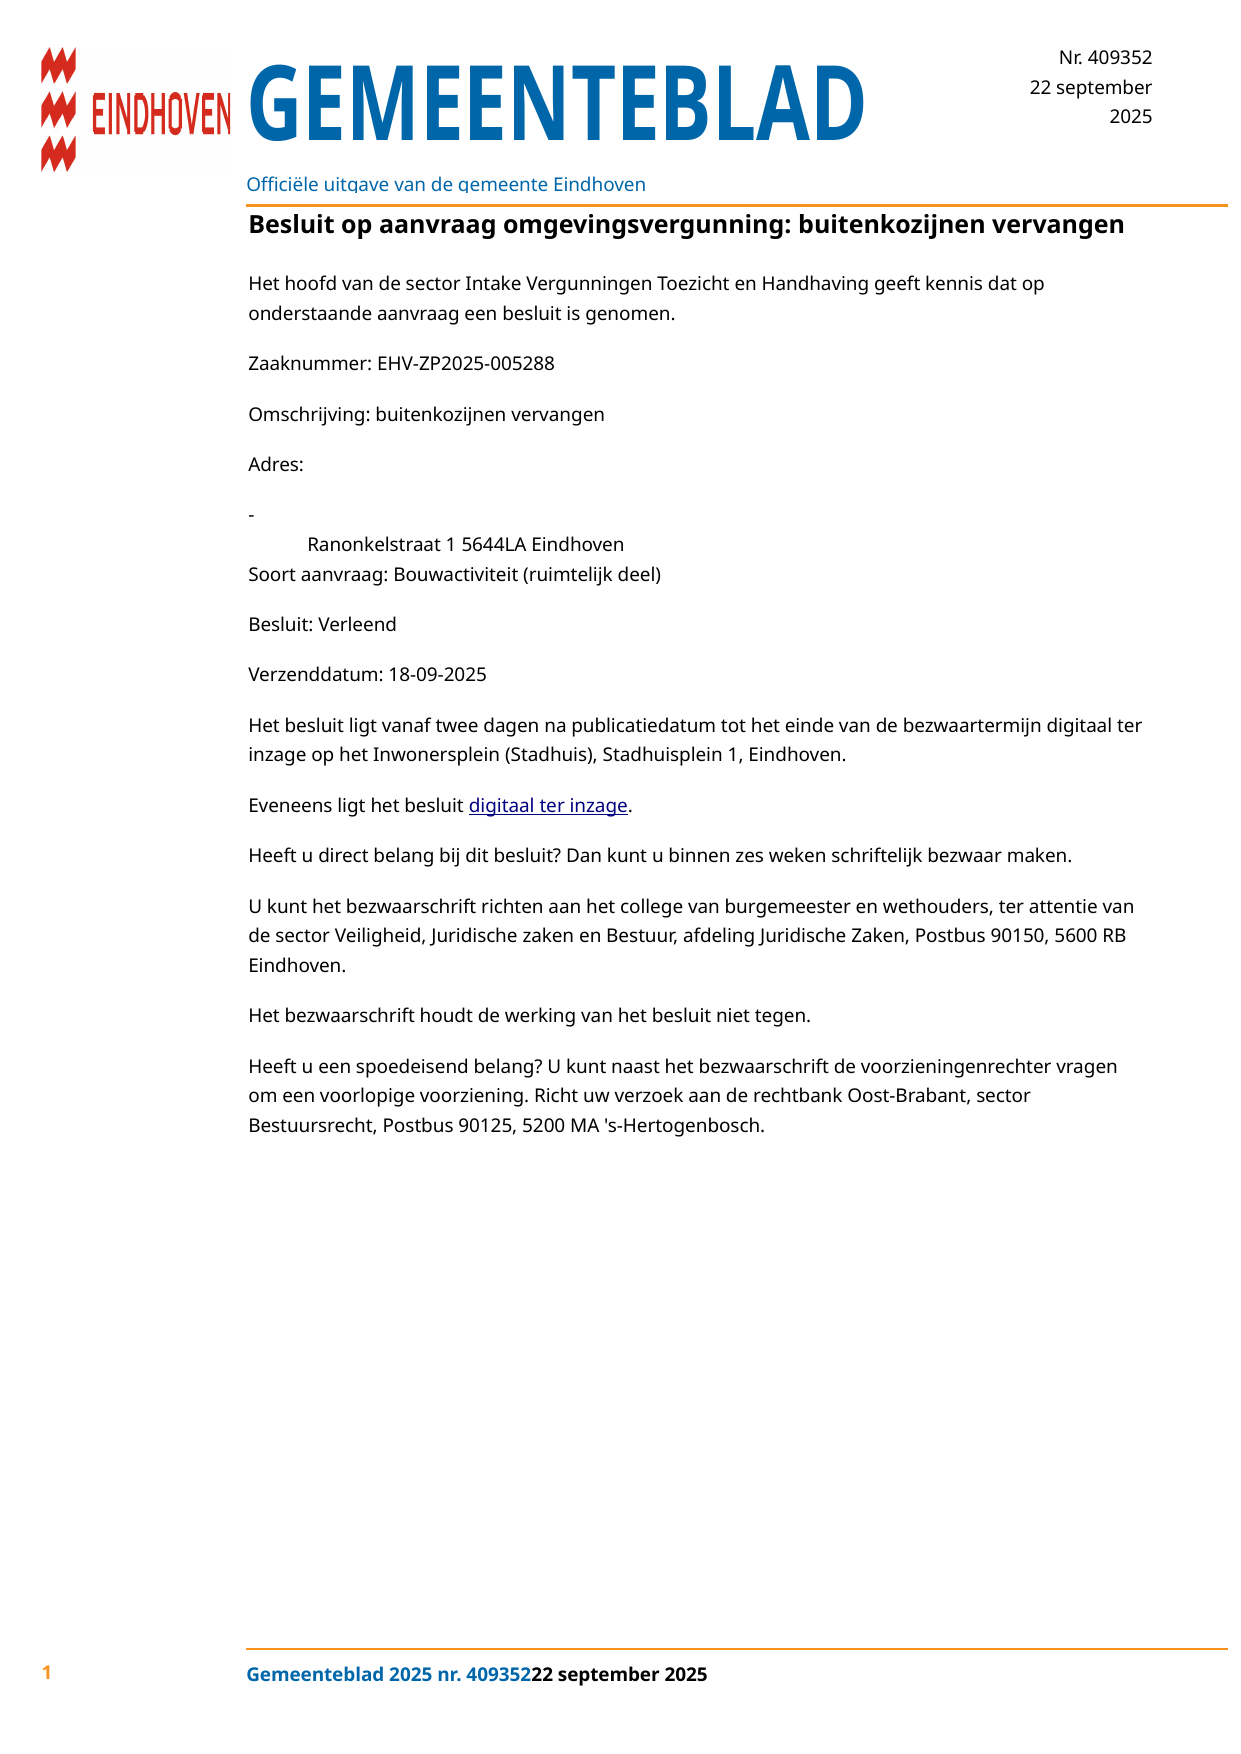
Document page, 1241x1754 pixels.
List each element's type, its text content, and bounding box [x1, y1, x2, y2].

text Zaaknummer: EHV-ZP2025-005288 [248, 350, 1152, 376]
text Adres: [248, 451, 1152, 477]
picture [41, 47, 231, 172]
text Het besluit ligt vanaf twee dagen na publicatiedatum tot het einde van de bezwaartermijn digitaal ter inzage op het Inwonersplein (Stadhuis), Stadhuisplein 1, Eindhoven. [248, 712, 1152, 767]
text Omschrijving: buitenkozijnen vervangen [248, 401, 1152, 426]
text Het bezwaarschrift houdt de werking van het besluit niet tegen. [248, 1002, 1152, 1028]
text Het hoofd van de sector Intake Vergunningen Toezicht en Handhaving geeft kennis dat op onderstaande aanvraag een besluit is genomen. [248, 270, 1152, 326]
text Eveneens ligt het besluit digitaal ter inzage. [248, 792, 1152, 818]
text Heeft u direct belang bij dit besluit? Dan kunt u binnen zes weken schriftelijk bezwaar maken. [248, 842, 1152, 868]
text Besluit: Verleend [248, 611, 1152, 637]
text Verzenddatum: 18-09-2025 [248, 662, 1152, 687]
text Besluit op aanvraag omgevingsvergunning: buitenkozijnen vervangen [248, 207, 1152, 241]
text Soort aanvraag: Bouwactiviteit (ruimtelijk deel) [248, 561, 1152, 586]
text U kunt het bezwaarschrift richten aan het college van burgemeester en wethouders, ter attentie van de sector Veiligheid, Juridische zaken en Bestuur, afdeling Juridische Zaken, Postbus 90150, 5600 RB Eindhoven. [248, 893, 1152, 978]
text Heeft u een spoedeisend belang? U kunt naast het bezwaarschrift de voorzieningenrechter vragen om een voorlopige voorziening. Richt uw verzoek aan de rechtbank Oost-Brabant, sector Bestuursrecht, Postbus 90125, 5200 MA 's-Hertogenbosch. [248, 1053, 1152, 1138]
list Ranonkelstraat 1 5644LA Eindhoven [248, 531, 1152, 557]
